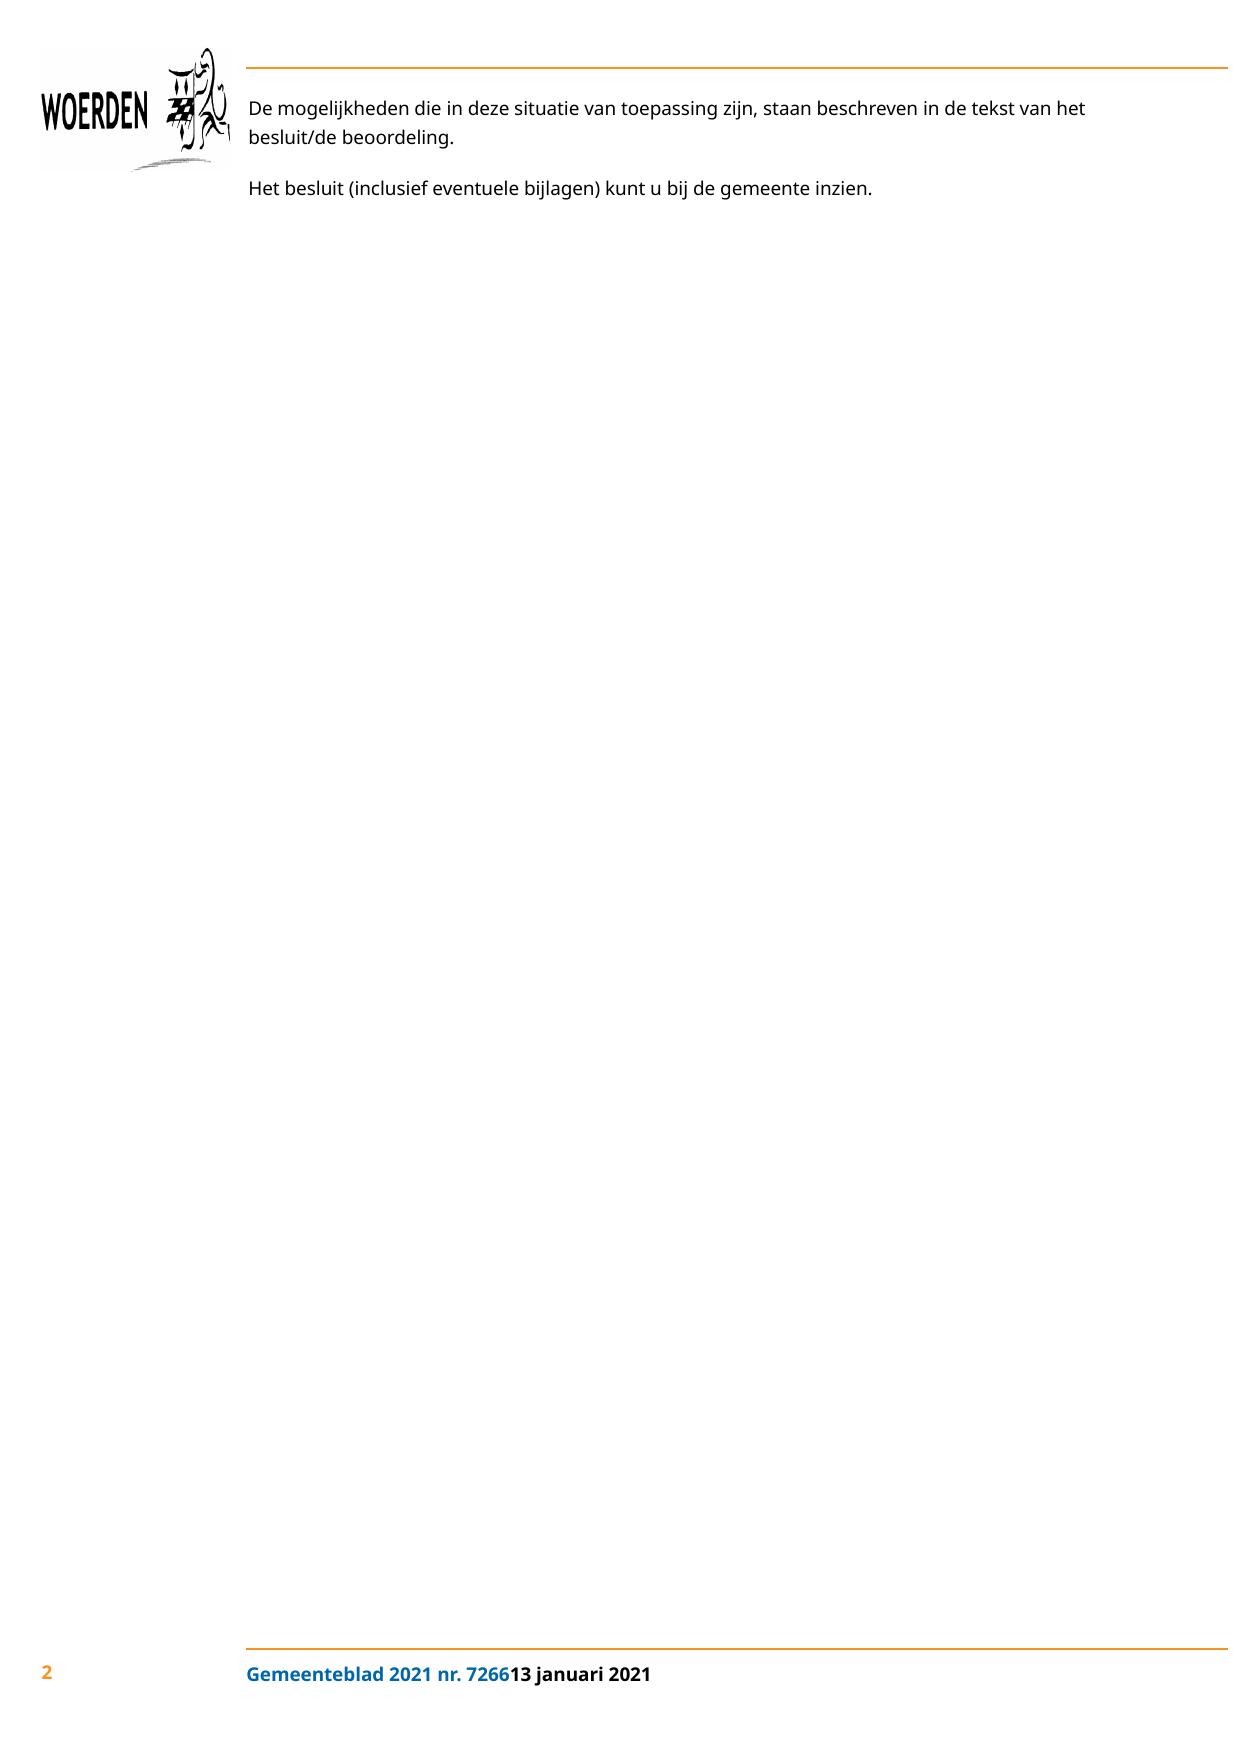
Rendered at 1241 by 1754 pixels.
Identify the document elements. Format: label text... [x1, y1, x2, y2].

text Het besluit (inclusief eventuele bijlagen) kunt u bij de gemeente inzien. [248, 175, 1152, 201]
picture [41, 47, 231, 172]
text De mogelijkheden die in deze situatie van toepassing zijn, staan beschreven in de tekst van het besluit/de beoordeling. [248, 95, 1152, 150]
